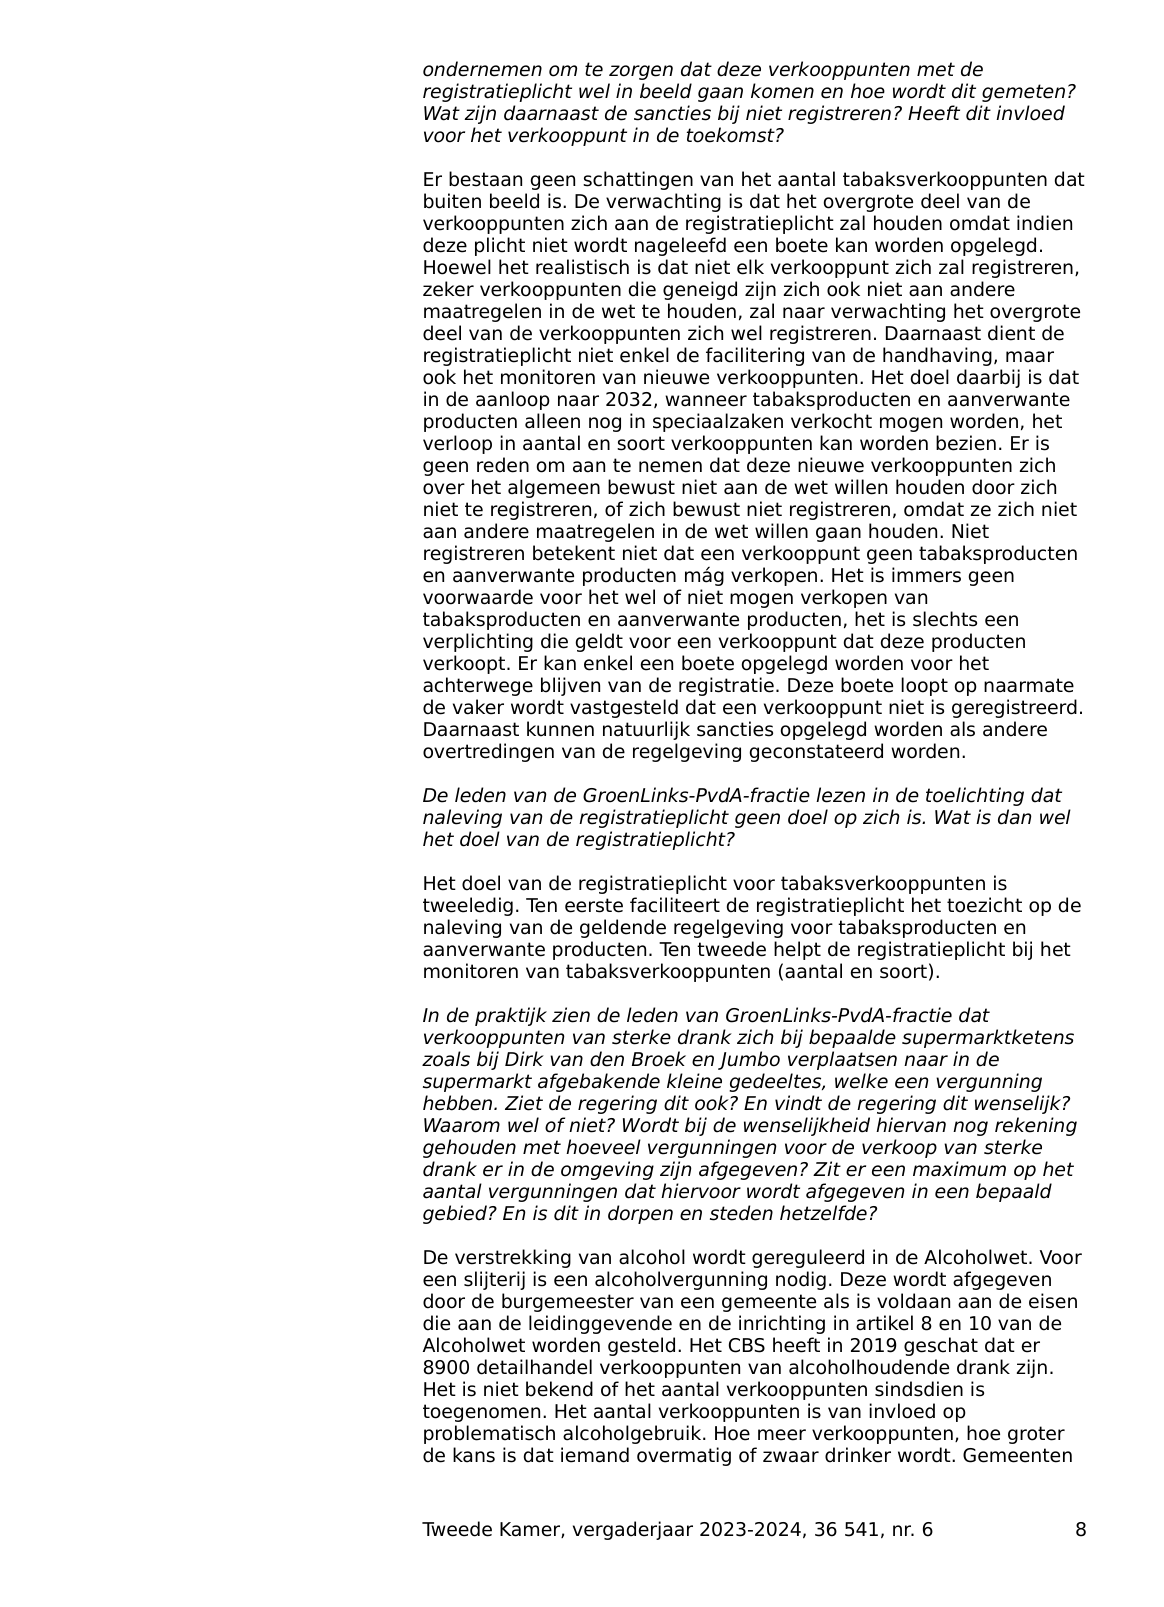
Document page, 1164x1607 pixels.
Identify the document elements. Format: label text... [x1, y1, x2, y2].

text De verstrekking van alcohol wordt gereguleerd in de Alcoholwet. Voor een slijterij is een alcoholvergunning nodig. Deze wordt afgegeven door de burgemeester van een gemeente als is voldaan aan de eisen die aan de leidinggevende en de inrichting in artikel 8 en 10 van de Alcoholwet worden gesteld. Het CBS heeft in 2019 geschat dat er 8900 detailhandel verkooppunten van alcoholhoudende drank zijn. Het is niet bekend of het aantal verkooppunten sindsdien is toegenomen. Het aantal verkooppunten is van invloed op problematisch alcoholgebruik. Hoe meer verkooppunten, hoe groter de kans is dat iemand overmatig of zwaar drinker wordt. Gemeenten [422, 1247, 1087, 1467]
text In de praktijk zien de leden van GroenLinks-PvdA-fractie dat verkooppunten van sterke drank zich bij bepaalde supermarktketens zoals bij Dirk van den Broek en Jumbo verplaatsen naar in de supermarkt afgebakende kleine gedeeltes, welke een vergunning hebben. Ziet de regering dit ook? En vindt de regering dit wenselijk? Waarom wel of niet? Wordt bij de wenselijkheid hiervan nog rekening gehouden met hoeveel vergunningen voor de verkoop van sterke drank er in de omgeving zijn afgegeven? Zit er een maximum op het aantal vergunningen dat hiervoor wordt afgegeven in een bepaald gebied? En is dit in dorpen en steden hetzelfde? [422, 1005, 1087, 1225]
text De leden van de GroenLinks-PvdA-fractie lezen in de toelichting dat naleving van de registratieplicht geen doel op zich is. Wat is dan wel het doel van de registratieplicht? [422, 785, 1087, 851]
text ondernemen om te zorgen dat deze verkooppunten met de registratieplicht wel in beeld gaan komen en hoe wordt dit gemeten? Wat zijn daarnaast de sancties bij niet registreren? Heeft dit invloed voor het verkooppunt in de toekomst? [422, 59, 1087, 147]
text Er bestaan geen schattingen van het aantal tabaksverkooppunten dat buiten beeld is. De verwachting is dat het overgrote deel van de verkooppunten zich aan de registratieplicht zal houden omdat indien deze plicht niet wordt nageleefd een boete kan worden opgelegd. Hoewel het realistisch is dat niet elk verkooppunt zich zal registreren, zeker verkooppunten die geneigd zijn zich ook niet aan andere maatregelen in de wet te houden, zal naar verwachting het overgrote deel van de verkooppunten zich wel registreren. Daarnaast dient de registratieplicht niet enkel de facilitering van de handhaving, maar ook het monitoren van nieuwe verkooppunten. Het doel daarbij is dat in de aanloop naar 2032, wanneer tabaksproducten en aanverwante producten alleen nog in speciaalzaken verkocht mogen worden, het verloop in aantal en soort verkooppunten kan worden bezien. Er is geen reden om aan te nemen dat deze nieuwe verkooppunten zich over het algemeen bewust niet aan de wet willen houden door zich niet te registreren, of zich bewust niet registreren, omdat ze zich niet aan andere maatregelen in de wet willen gaan houden. Niet registreren betekent niet dat een verkooppunt geen tabaksproducten en aanverwante producten mág verkopen. Het is immers geen voorwaarde voor het wel of niet mogen verkopen van tabaksproducten en aanverwante producten, het is slechts een verplichting die geldt voor een verkooppunt dat deze producten verkoopt. Er kan enkel een boete opgelegd worden voor het achterwege blijven van de registratie. Deze boete loopt op naarmate de vaker wordt vastgesteld dat een verkooppunt niet is geregistreerd. Daarnaast kunnen natuurlijk sancties opgelegd worden als andere overtredingen van de regelgeving geconstateerd worden. [422, 169, 1087, 763]
text Het doel van de registratieplicht voor tabaksverkooppunten is tweeledig. Ten eerste faciliteert de registratieplicht het toezicht op de naleving van de geldende regelgeving voor tabaksproducten en aanverwante producten. Ten tweede helpt de registratieplicht bij het monitoren van tabaksverkooppunten (aantal en soort). [422, 873, 1087, 983]
